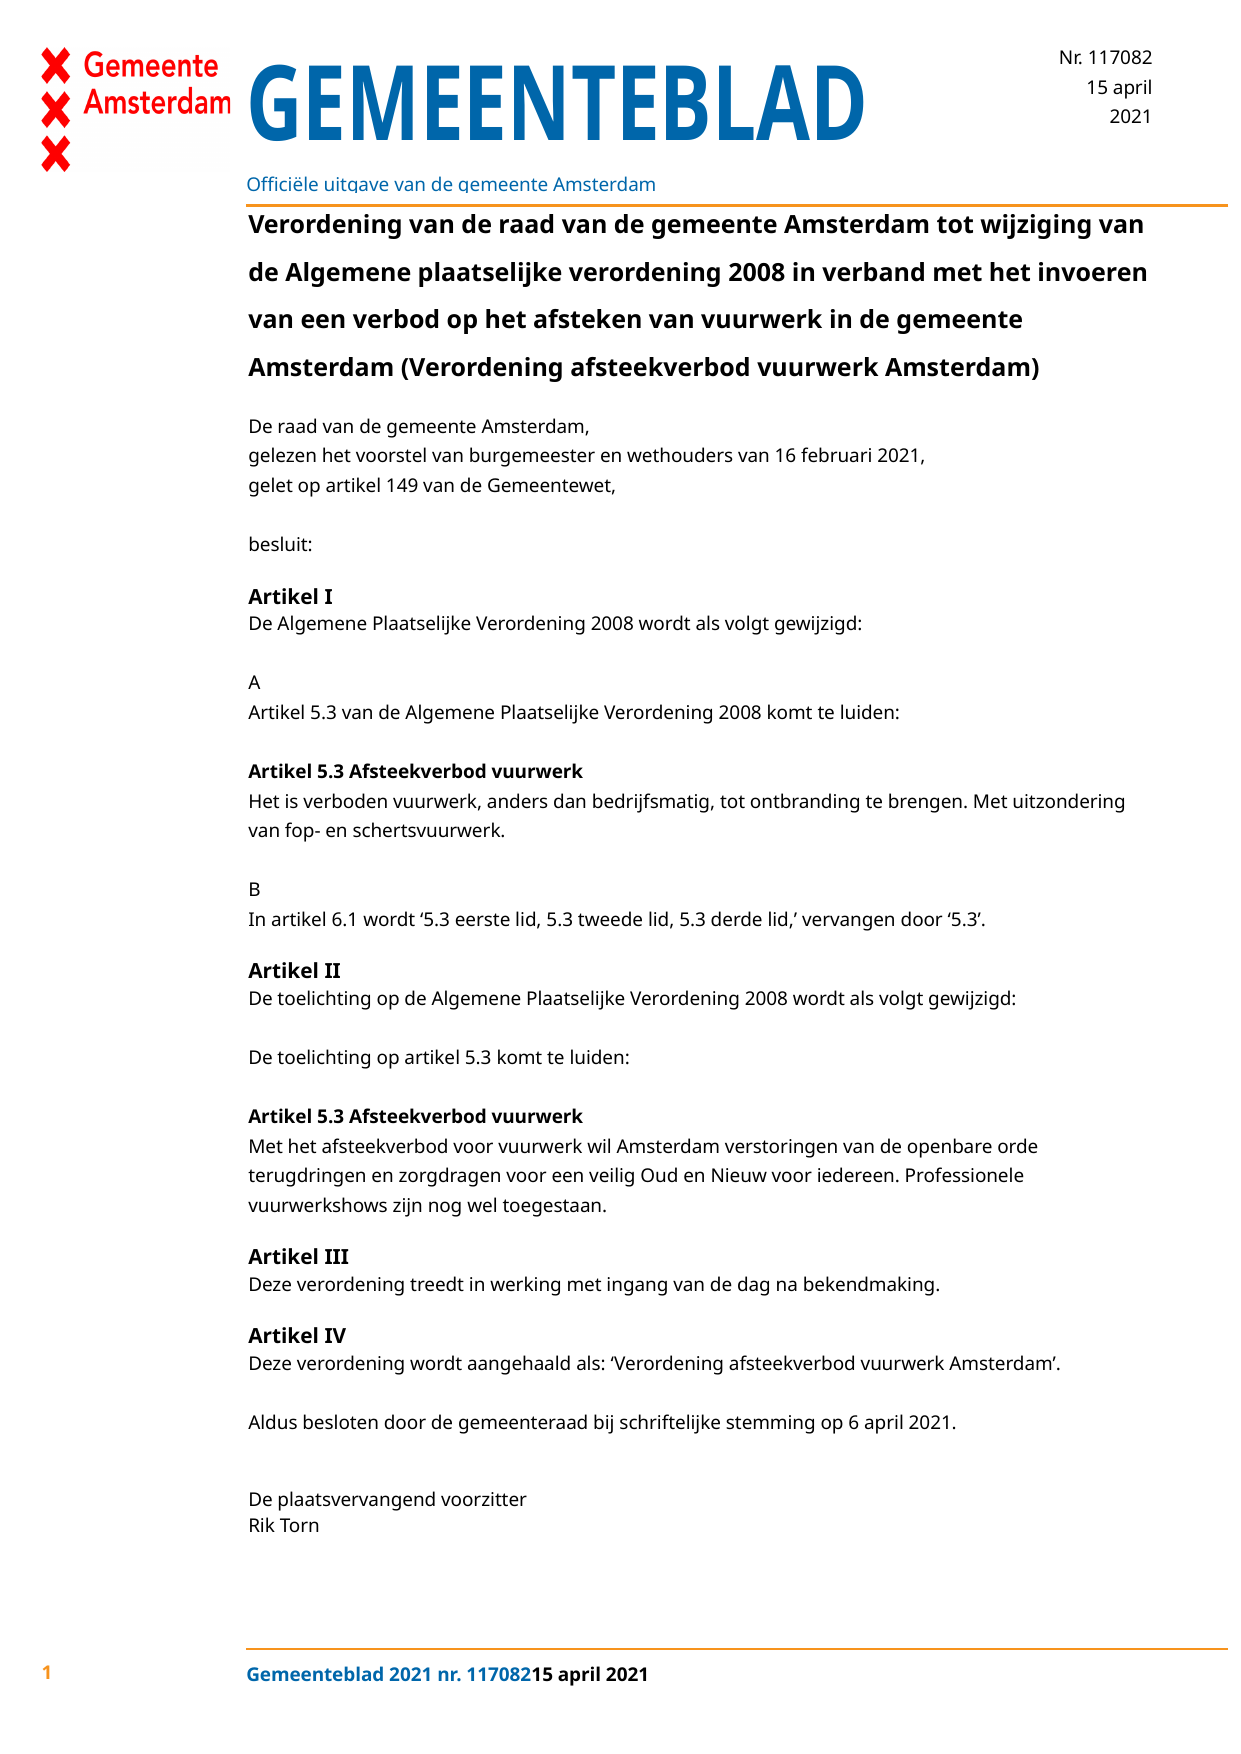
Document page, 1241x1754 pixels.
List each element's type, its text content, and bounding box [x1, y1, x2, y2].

text De raad van de gemeente Amsterdam, [248, 413, 1152, 439]
text De Algemene Plaatselijke Verordening 2008 wordt als volgt gewijzigd: [248, 610, 1152, 636]
text Het is verboden vuurwerk, anders dan bedrijfsmatig, tot ontbranding te brengen. Met uitzondering van fop- en schertsvuurwerk. [248, 788, 1152, 843]
picture [41, 47, 231, 172]
text gelezen het voorstel van burgemeester en wethouders van 16 februari 2021, [248, 443, 1152, 468]
text Artikel III [248, 1242, 1152, 1271]
text A [248, 669, 1152, 695]
text De toelichting op artikel 5.3 komt te luiden: [248, 1044, 1152, 1070]
text Artikel I [248, 582, 1152, 610]
text besluit: [248, 531, 1152, 557]
text Deze verordening wordt aangehaald als: ‘Verordening afsteekverbod vuurwerk Amsterdam’. [248, 1350, 1152, 1376]
text Artikel II [248, 957, 1152, 985]
text Artikel 5.3 Afsteekverbod vuurwerk [248, 1103, 1152, 1129]
text Artikel 5.3 van de Algemene Plaatselijke Verordening 2008 komt te luiden: [248, 699, 1152, 725]
text Deze verordening treedt in werking met ingang van de dag na bekendmaking. [248, 1271, 1152, 1297]
text Artikel IV [248, 1321, 1152, 1350]
text De toelichting op de Algemene Plaatselijke Verordening 2008 wordt als volgt gewijzigd: [248, 985, 1152, 1011]
text Verordening van de raad van de gemeente Amsterdam tot wijziging van de Algemene plaatselijke verordening 2008 in verband met het invoeren van een verbod op het afsteken van vuurwerk in de gemeente Amsterdam (Verordening afsteekverbod vuurwerk Amsterdam) [248, 207, 1152, 384]
text Met het afsteekverbod voor vuurwerk wil Amsterdam verstoringen van de openbare orde terugdringen en zorgdragen voor een veilig Oud en Nieuw voor iedereen. Professionele vuurwerkshows zijn nog wel toegestaan. [248, 1133, 1152, 1218]
text In artikel 6.1 wordt ‘5.3 eerste lid, 5.3 tweede lid, 5.3 derde lid,’ vervangen door ‘5.3’. [248, 906, 1152, 932]
text Rik Torn [248, 1512, 1152, 1538]
text B [248, 877, 1152, 902]
text De plaatsvervangend voorzitter [248, 1486, 1152, 1512]
text Aldus besloten door de gemeenteraad bij schriftelijke stemming op 6 april 2021. [248, 1409, 1152, 1435]
text gelet op artikel 149 van de Gemeentewet, [248, 472, 1152, 498]
text Artikel 5.3 Afsteekverbod vuurwerk [248, 758, 1152, 784]
